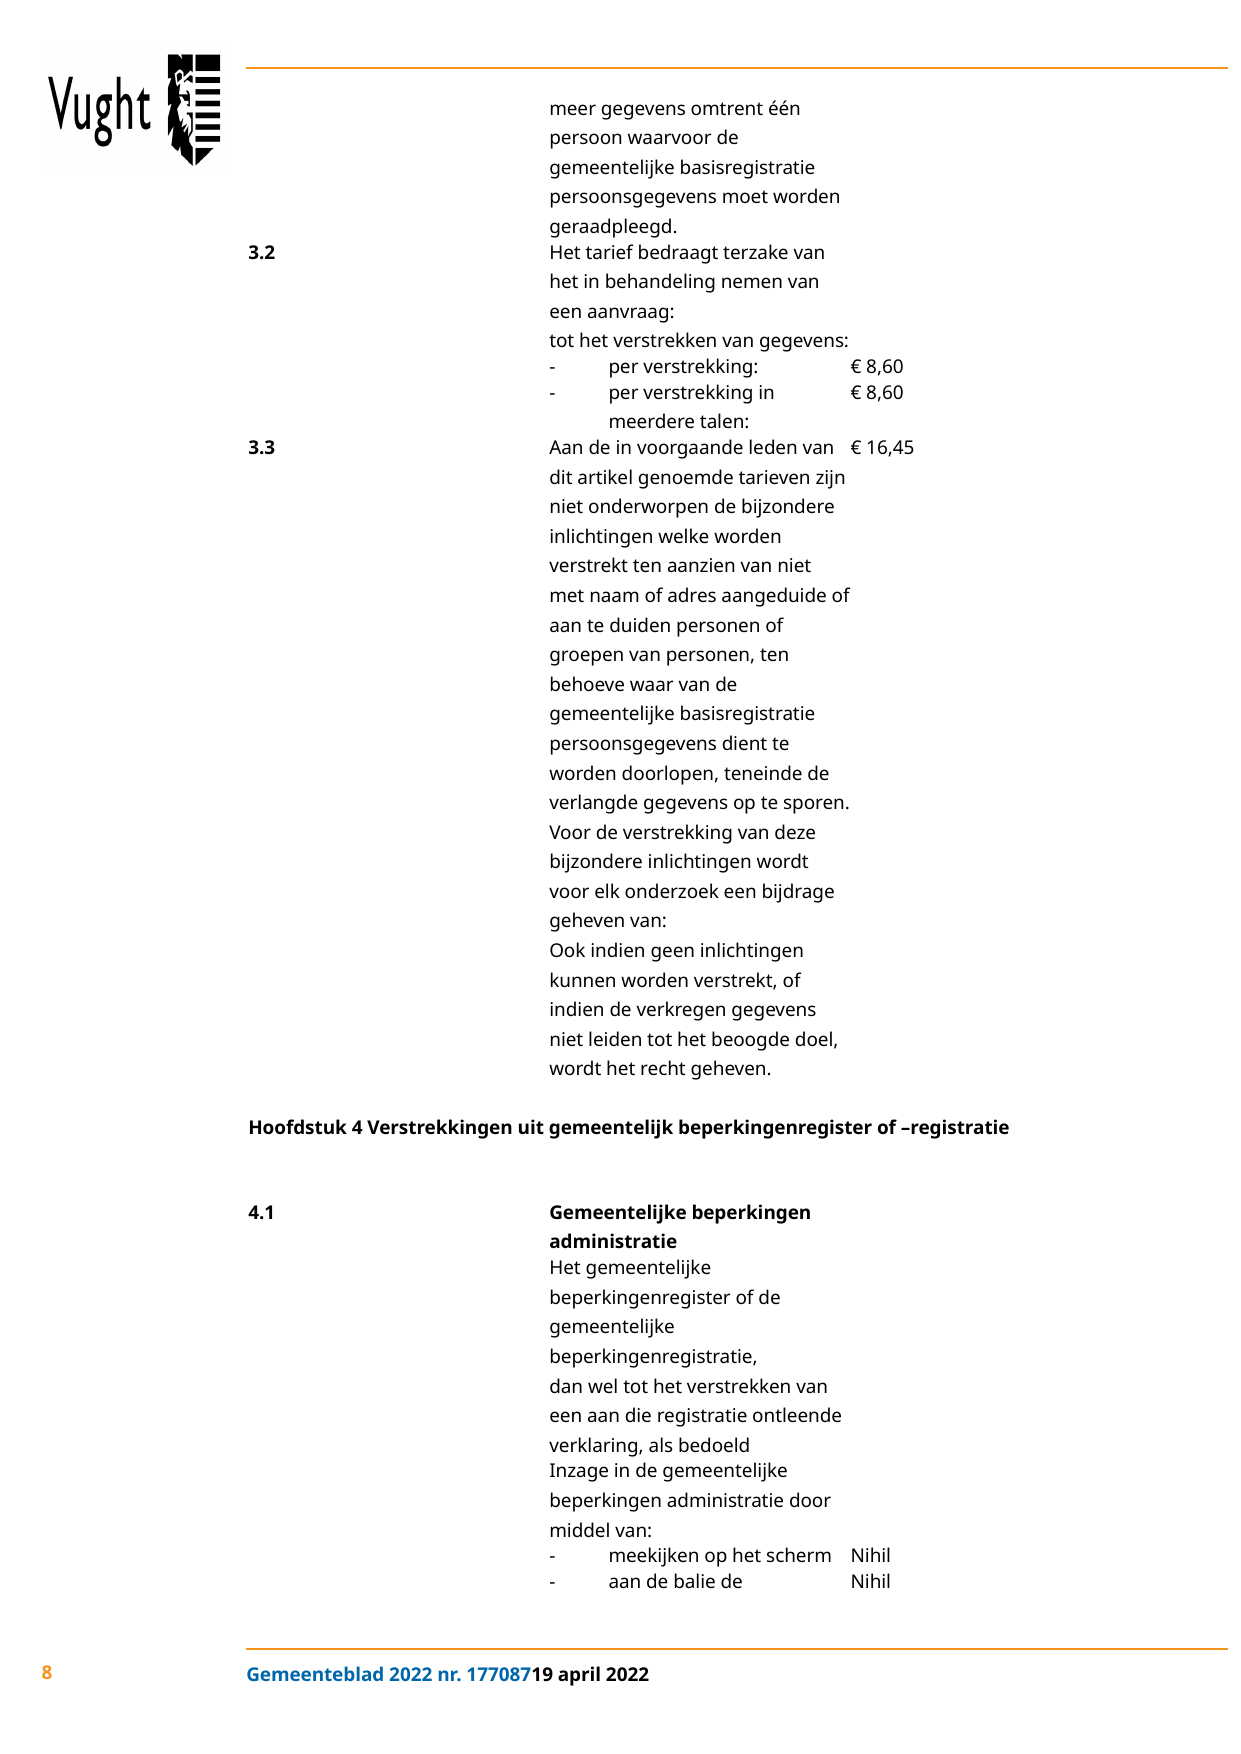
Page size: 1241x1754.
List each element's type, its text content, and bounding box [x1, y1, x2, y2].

table_cell per verstrekking: [549, 353, 850, 379]
table_cell meer gegevens omtrent één persoon waarvoor de gemeentelijke basisregistratie persoonsgegevens moet worden geraadpleegd. [549, 95, 850, 239]
table_cell [248, 379, 549, 434]
table_cell [850, 239, 1152, 353]
table_cell Aan de in voorgaande leden van dit artikel genoemde tarieven zijn niet onderworpen de bijzondere inlichtingen welke worden verstrekt ten aanzien van niet met naam of adres aangeduide of aan te duiden personen of groepen van personen, ten behoeve waar van de gemeentelijke basisregistratie persoonsgegevens dient te worden doorlopen, teneinde de verlangde gegevens op te sporen. Voor de verstrekking van deze bijzondere inlichtingen wordt voor elk onderzoek een bijdrage geheven van: Ook indien geen inlichtingen kunnen worden verstrekt, of indien de verkregen gegevens niet leiden tot het beoogde doel, wordt het recht geheven. [549, 434, 850, 1081]
table_cell Het tarief bedraagt terzake van het in behandeling nemen van een aanvraag: tot het verstrekken van gegevens: [549, 239, 850, 353]
table_header [248, 1174, 549, 1199]
table_cell [248, 1255, 549, 1458]
table_cell [248, 353, 549, 379]
table_cell Nihil [850, 1568, 1152, 1594]
table_cell [850, 1255, 1152, 1458]
table_cell € 8,60 [850, 353, 1152, 379]
table_cell per verstrekking in meerdere talen: [549, 379, 850, 434]
table_cell € 16,45 [850, 434, 1152, 1081]
table_cell € 8,60 [850, 379, 1152, 434]
table_cell aan de balie de [549, 1568, 850, 1594]
table_cell [850, 1199, 1152, 1254]
picture [41, 47, 231, 172]
table_header [549, 1174, 850, 1199]
table_cell 3.2 [248, 239, 549, 353]
table_cell 4.1 [248, 1199, 549, 1254]
table_cell [248, 1458, 549, 1543]
table_cell [850, 95, 1152, 239]
table_cell [850, 1458, 1152, 1543]
table_cell Het gemeentelijke beperkingenregister of de gemeentelijke beperkingenregistratie, dan wel tot het verstrekken van een aan die registratie ontleende verklaring, als bedoeld [549, 1255, 850, 1458]
table_cell meekijken op het scherm [549, 1543, 850, 1568]
table_cell [248, 1543, 549, 1568]
table_cell [248, 1568, 549, 1594]
table_cell [248, 95, 549, 239]
table_cell 3.3 [248, 434, 549, 1081]
table_header [850, 1174, 1152, 1199]
table_cell Gemeentelijke beperkingen administratie [549, 1199, 850, 1254]
text Hoofdstuk 4 Verstrekkingen uit gemeentelijk beperkingenregister of –registratie [248, 1114, 1152, 1140]
table_cell Nihil [850, 1543, 1152, 1568]
table_cell Inzage in de gemeentelijke beperkingen administratie door middel van: [549, 1458, 850, 1543]
